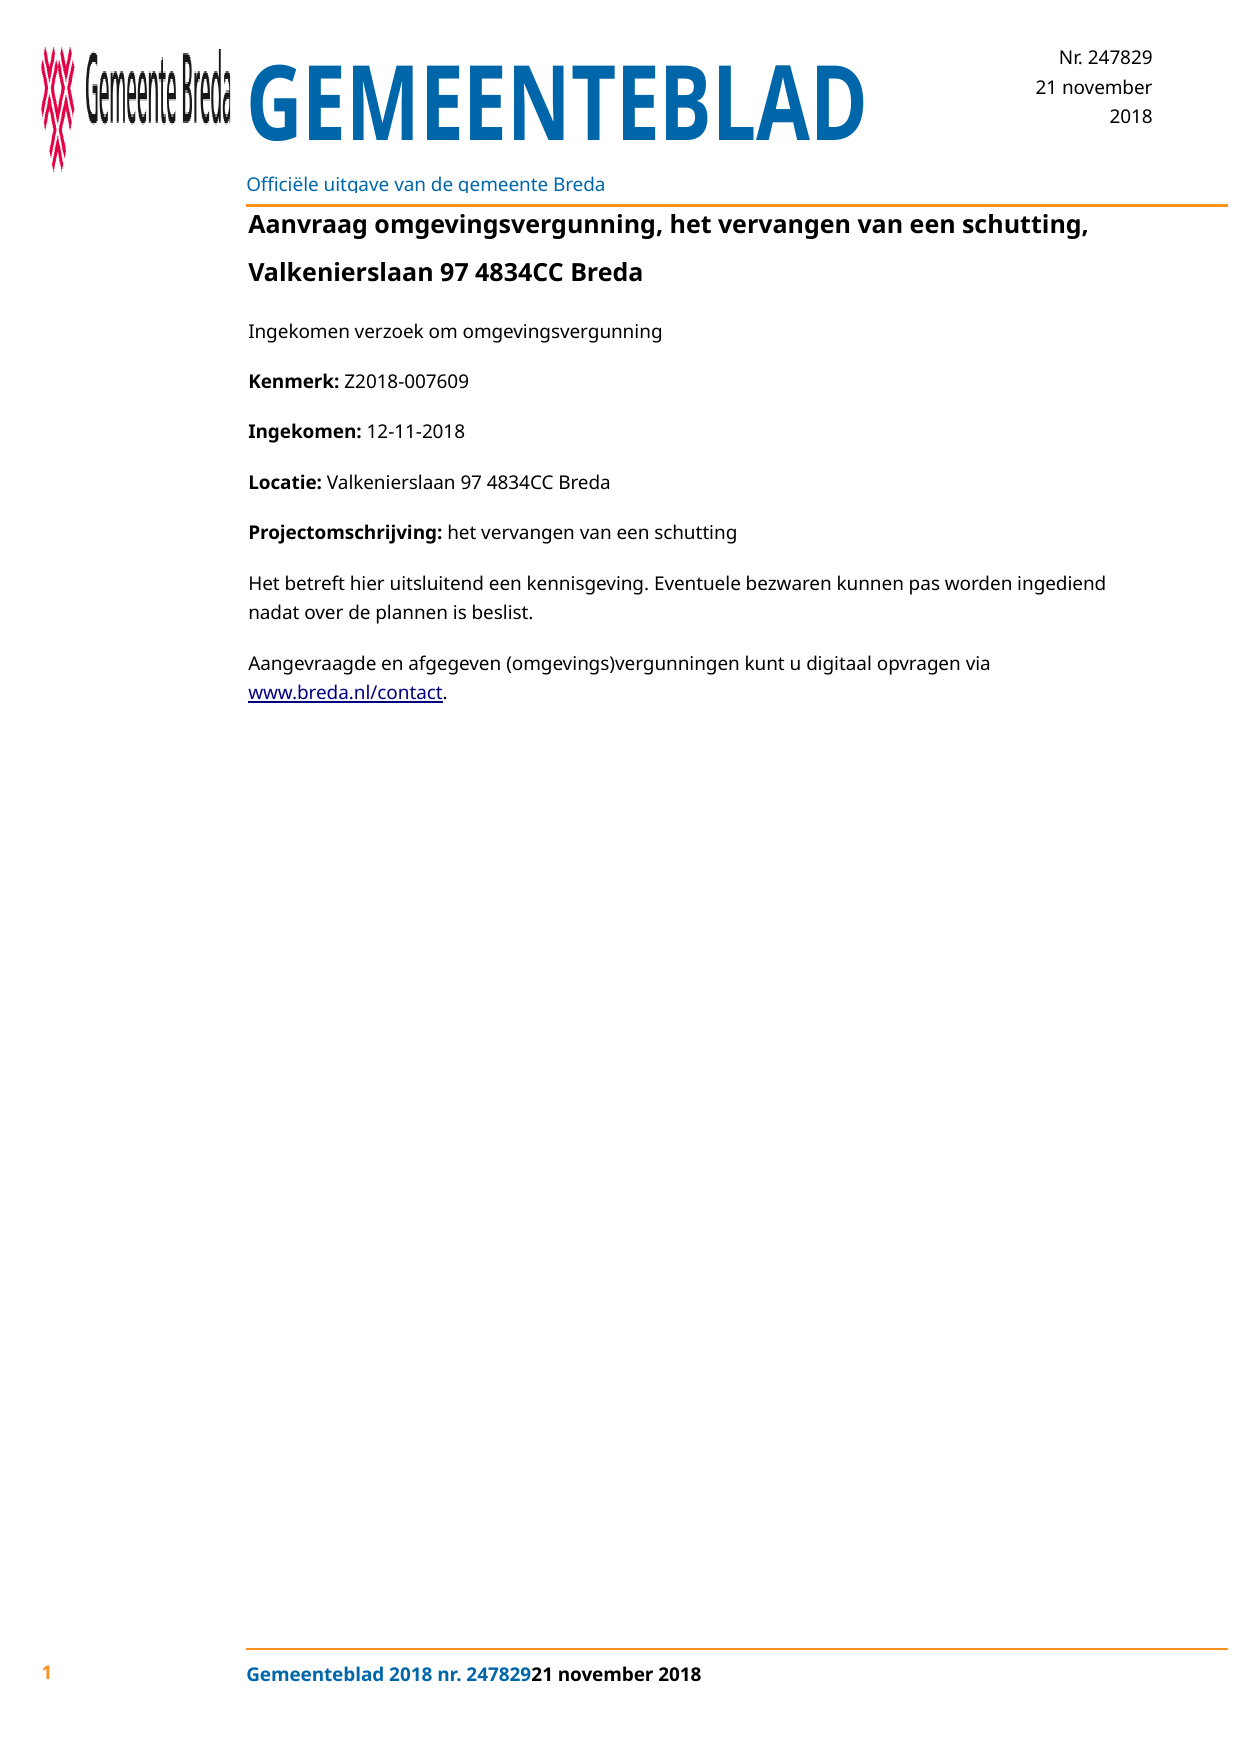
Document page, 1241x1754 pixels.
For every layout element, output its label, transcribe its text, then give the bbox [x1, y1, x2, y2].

text Projectomschrijving: het vervangen van een schutting [248, 519, 1152, 545]
text Kenmerk: Z2018-007609 [248, 368, 1152, 394]
text Locatie: Valkenierslaan 97 4834CC Breda [248, 469, 1152, 495]
picture [41, 47, 231, 172]
text Aanvraag omgevingsvergunning, het vervangen van een schutting, Valkenierslaan 97 4834CC Breda [248, 207, 1152, 288]
text Het betreft hier uitsluitend een kennisgeving. Eventuele bezwaren kunnen pas worden ingediend nadat over de plannen is beslist. [248, 570, 1152, 625]
text Aangevraagde en afgegeven (omgevings)vergunningen kunt u digitaal opvragen via www.breda.nl/contact. [248, 650, 1152, 705]
text Ingekomen: 12-11-2018 [248, 419, 1152, 444]
text Ingekomen verzoek om omgevingsvergunning [248, 318, 1152, 344]
